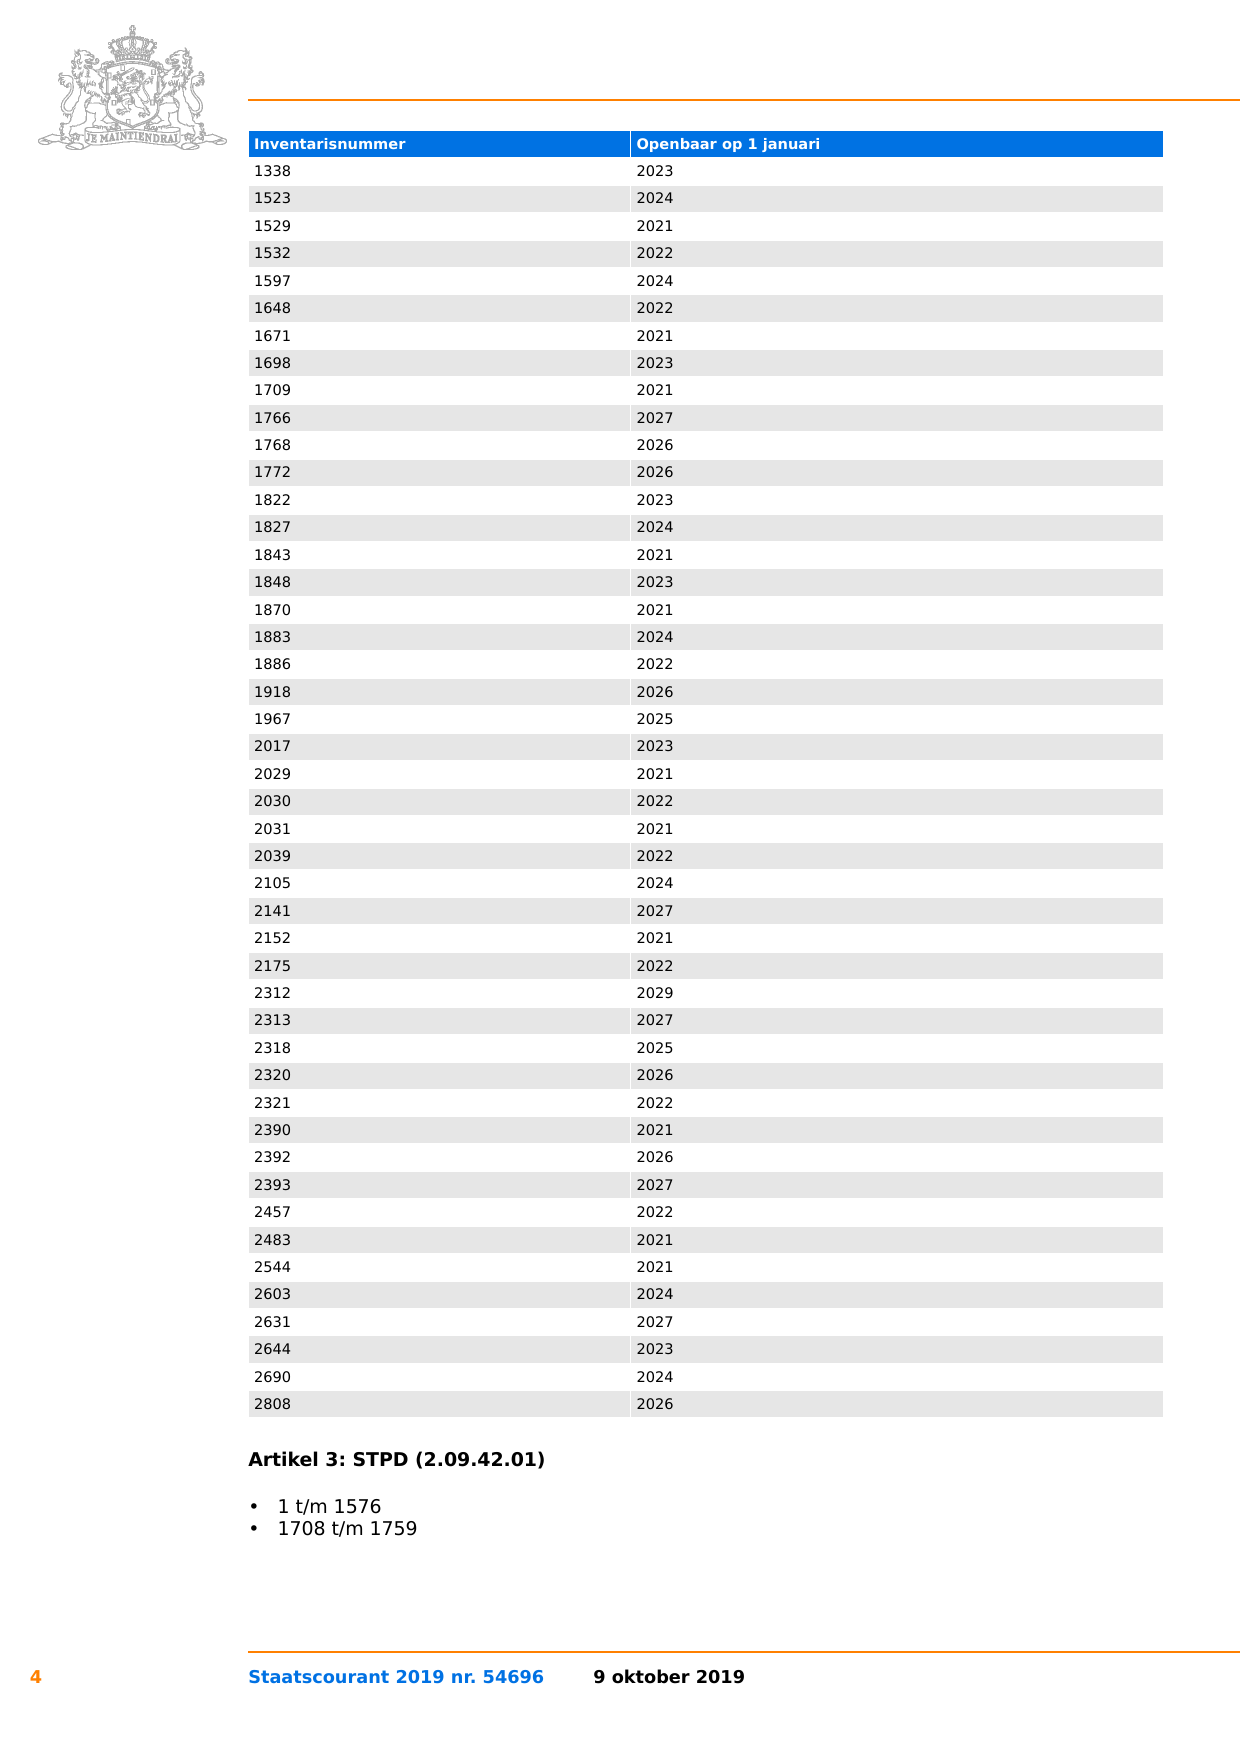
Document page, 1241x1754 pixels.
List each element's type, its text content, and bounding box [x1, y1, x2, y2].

table_cell 2312 [249, 980, 630, 1007]
table_cell 2105 [249, 871, 630, 897]
table_cell 1768 [249, 432, 630, 459]
table_cell 1883 [249, 624, 630, 650]
table_cell 2022 [631, 953, 1163, 979]
table_cell 2025 [631, 1035, 1163, 1061]
table_cell 1827 [249, 515, 630, 541]
table_cell 2393 [249, 1172, 630, 1198]
table_cell 2644 [249, 1336, 630, 1363]
table_cell 1698 [249, 350, 630, 376]
table_cell 2022 [631, 241, 1163, 267]
subtitle Artikel 3: STPD (2.09.42.01) [248, 1448, 1163, 1471]
table_cell 2021 [631, 597, 1163, 623]
table_cell 1766 [249, 405, 630, 431]
table_cell 2021 [631, 925, 1163, 952]
table_cell 2026 [631, 1145, 1163, 1171]
table_cell 2030 [249, 789, 630, 815]
table_cell 2175 [249, 953, 630, 979]
table_cell 2026 [631, 1063, 1163, 1089]
table_cell 2021 [631, 213, 1163, 239]
table_cell 2039 [249, 843, 630, 869]
table_cell 2022 [631, 1090, 1163, 1116]
table_cell 2023 [631, 734, 1163, 760]
table_cell 1648 [249, 295, 630, 322]
table_cell 2031 [249, 816, 630, 842]
table_cell 2024 [631, 1364, 1163, 1390]
table_cell 2025 [631, 706, 1163, 733]
picture [38, 25, 227, 150]
table_cell 2023 [631, 487, 1163, 513]
table_cell 1709 [249, 378, 630, 404]
table_cell 2021 [631, 323, 1163, 349]
table_cell 2544 [249, 1254, 630, 1281]
table_cell 2023 [631, 1336, 1163, 1363]
table_cell 1597 [249, 268, 630, 294]
table_cell 2690 [249, 1364, 630, 1390]
table_header Openbaar op 1 januari [631, 131, 1163, 157]
table_cell 2631 [249, 1309, 630, 1335]
table_cell 2024 [631, 871, 1163, 897]
table_cell 1848 [249, 569, 630, 596]
table_cell 2318 [249, 1035, 630, 1061]
table_cell 1523 [249, 186, 630, 212]
table_cell 2024 [631, 1282, 1163, 1308]
text • 1 t/m 1576 [248, 1496, 1163, 1517]
table_cell 2022 [631, 843, 1163, 869]
table_cell 2021 [631, 816, 1163, 842]
table_cell 2026 [631, 679, 1163, 705]
table_cell 2024 [631, 186, 1163, 212]
table_cell 1772 [249, 460, 630, 486]
table_cell 2023 [631, 350, 1163, 376]
table_cell 2321 [249, 1090, 630, 1116]
table_cell 1843 [249, 542, 630, 568]
table_cell 2027 [631, 1309, 1163, 1335]
table_cell 1918 [249, 679, 630, 705]
table_cell 1671 [249, 323, 630, 349]
table_cell 2152 [249, 925, 630, 952]
table_cell 2392 [249, 1145, 630, 1171]
table_cell 2024 [631, 515, 1163, 541]
table_cell 2313 [249, 1008, 630, 1034]
table_cell 2017 [249, 734, 630, 760]
table_cell 2023 [631, 158, 1163, 185]
table_cell 2021 [631, 1254, 1163, 1281]
table_cell 2483 [249, 1227, 630, 1253]
table_header Inventarisnummer [249, 131, 630, 157]
table_cell 2021 [631, 761, 1163, 787]
table_cell 2022 [631, 789, 1163, 815]
table_cell 2320 [249, 1063, 630, 1089]
table_cell 1967 [249, 706, 630, 733]
table_cell 1886 [249, 651, 630, 678]
table_cell 1822 [249, 487, 630, 513]
table_cell 2021 [631, 378, 1163, 404]
table_cell 2027 [631, 405, 1163, 431]
text • 1708 t/m 1759 [248, 1517, 1163, 1539]
table_cell 2021 [631, 1227, 1163, 1253]
table_cell 2603 [249, 1282, 630, 1308]
table_cell 2027 [631, 1172, 1163, 1198]
table_cell 1529 [249, 213, 630, 239]
table_cell 1870 [249, 597, 630, 623]
table_cell 2026 [631, 1391, 1163, 1417]
table_cell 2027 [631, 1008, 1163, 1034]
table_cell 2024 [631, 624, 1163, 650]
table_cell 1532 [249, 241, 630, 267]
table_cell 2021 [631, 1117, 1163, 1143]
table_cell 2026 [631, 432, 1163, 459]
table_cell 2024 [631, 268, 1163, 294]
table_cell 2022 [631, 651, 1163, 678]
table_cell 2808 [249, 1391, 630, 1417]
table_cell 2029 [631, 980, 1163, 1007]
table_cell 2026 [631, 460, 1163, 486]
table_cell 2457 [249, 1199, 630, 1226]
table_cell 2029 [249, 761, 630, 787]
table_cell 2141 [249, 898, 630, 924]
table_cell 2022 [631, 295, 1163, 322]
table_cell 2022 [631, 1199, 1163, 1226]
table_cell 2021 [631, 542, 1163, 568]
table_cell 2390 [249, 1117, 630, 1143]
table_cell 2027 [631, 898, 1163, 924]
table_cell 2023 [631, 569, 1163, 596]
table_cell 1338 [249, 158, 630, 185]
